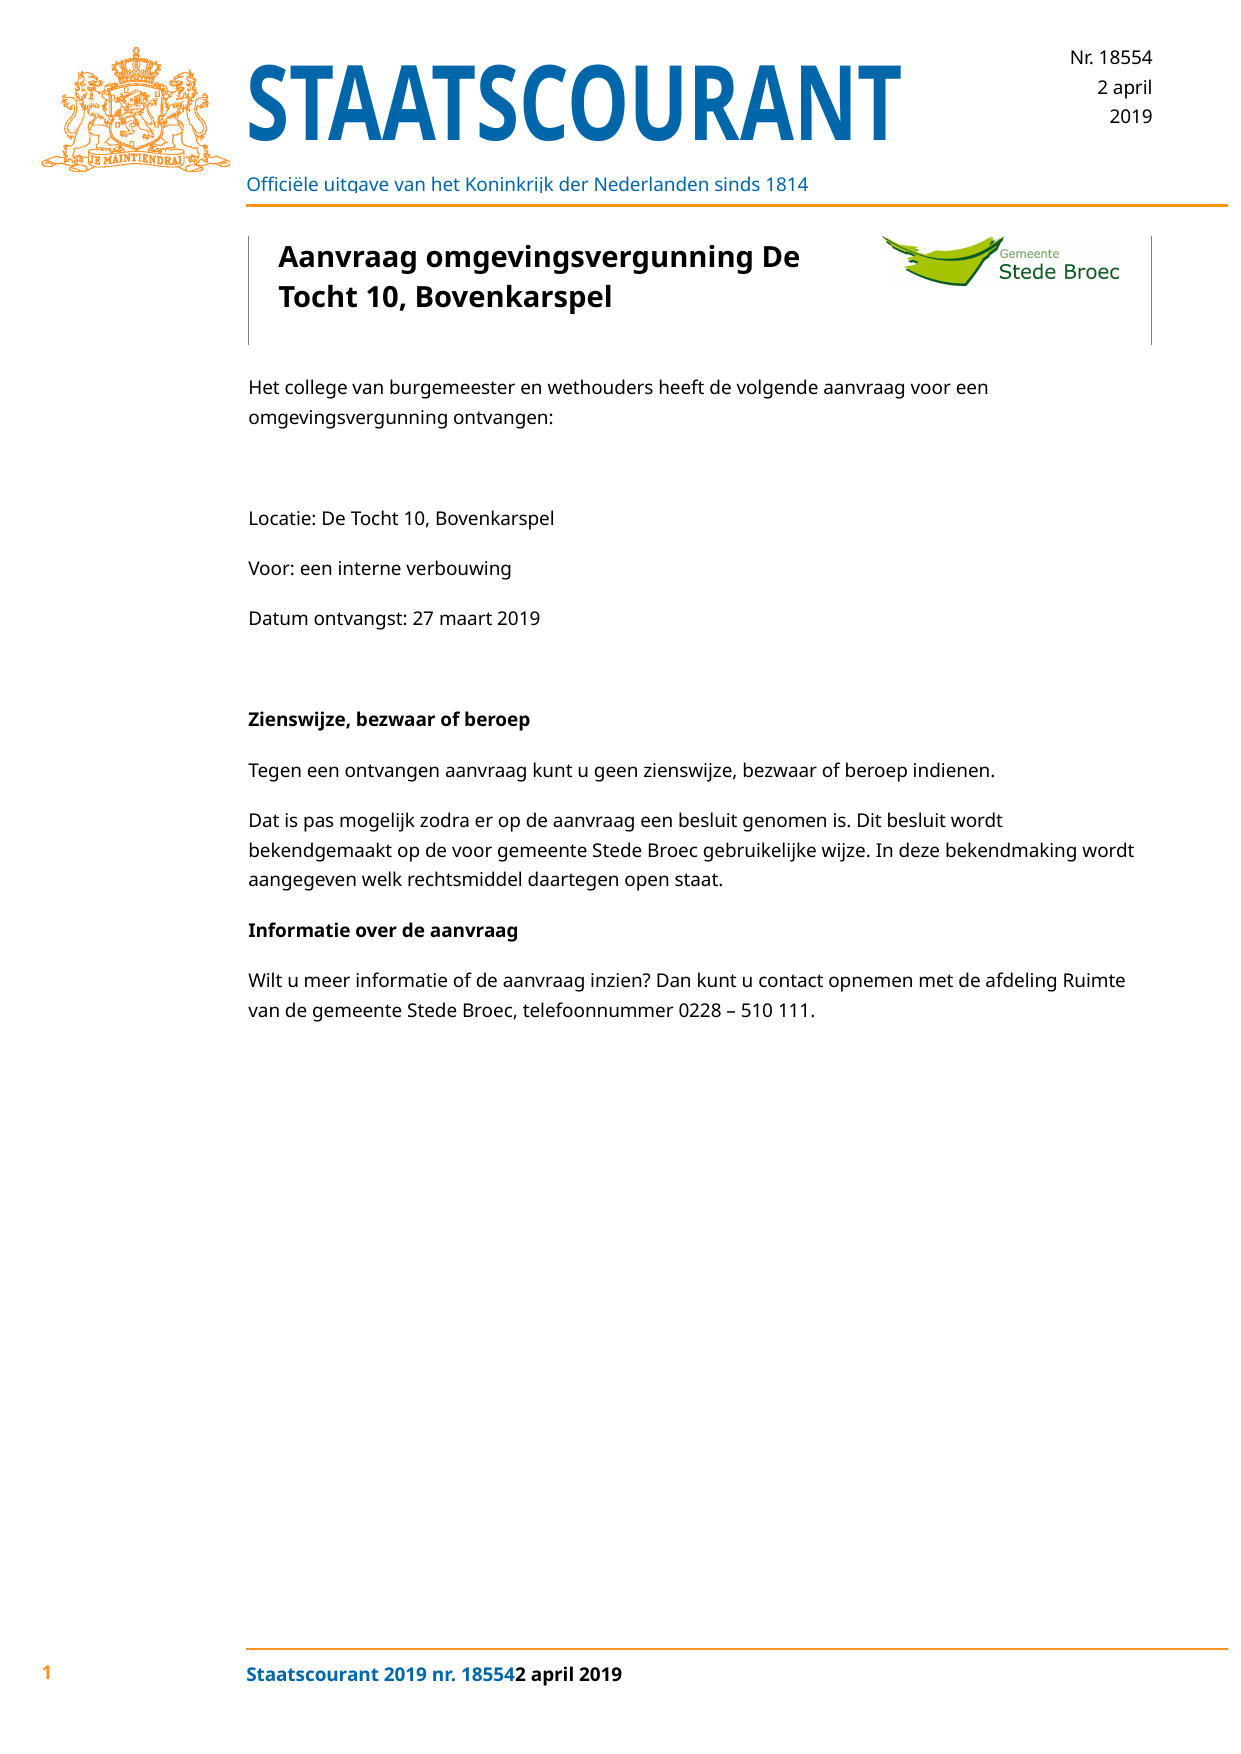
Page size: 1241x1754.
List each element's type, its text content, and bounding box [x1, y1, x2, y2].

text Het college van burgemeester en wethouders heeft de volgende aanvraag voor een omgevingsvergunning ontvangen: [248, 374, 1152, 429]
picture [882, 236, 1119, 286]
table_header Aanvraag omgevingsvergunning De Tocht 10, Bovenkarspel [249, 236, 850, 345]
text Voor: een interne verbouwing [248, 555, 1152, 581]
text Wilt u meer informatie of de aanvraag inzien? Dan kunt u contact opnemen met de afdeling Ruimte van de gemeente Stede Broec, telefoonnummer 0228 – 510 111. [248, 967, 1152, 1022]
picture [41, 47, 231, 172]
table_header [850, 236, 1151, 345]
text Locatie: De Tocht 10, Bovenkarspel [248, 505, 1152, 530]
text Tegen een ontvangen aanvraag kunt u geen zienswijze, bezwaar of beroep indienen. [248, 757, 1152, 782]
text Zienswijze, bezwaar of beroep [248, 706, 1152, 732]
text Datum ontvangst: 27 maart 2019 [248, 606, 1152, 631]
text Informatie over de aanvraag [248, 917, 1152, 942]
text Dat is pas mogelijk zodra er op de aanvraag een besluit genomen is. Dit besluit wordt bekendgemaakt op de voor gemeente Stede Broec gebruikelijke wijze. In deze bekendmaking wordt aangegeven welk rechtsmiddel daartegen open staat. [248, 807, 1152, 892]
